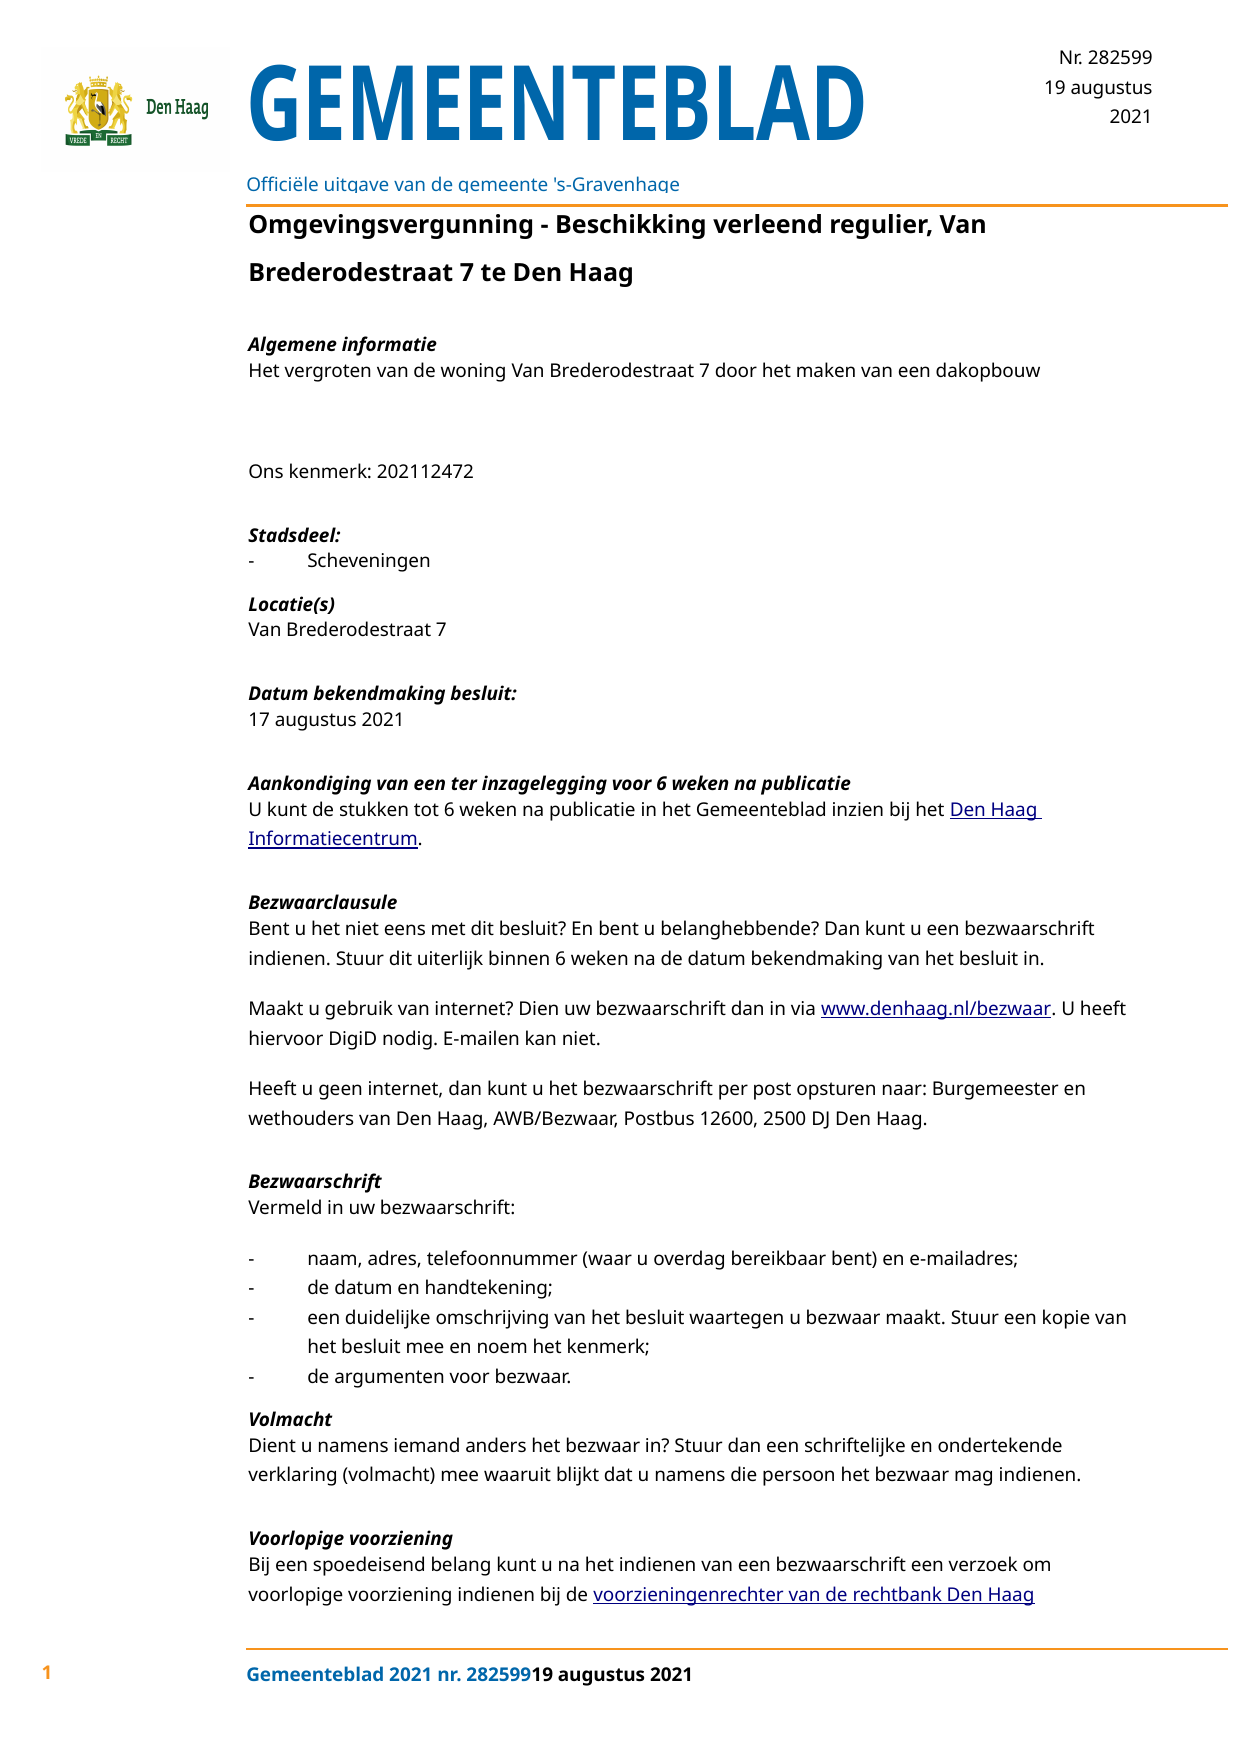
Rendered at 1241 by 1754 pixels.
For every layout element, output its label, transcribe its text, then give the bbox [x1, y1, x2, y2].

text Bent u het niet eens met dit besluit? En bent u belanghebbende? Dan kunt u een bezwaarschrift indienen. Stuur dit uiterlijk binnen 6 weken na de datum bekendmaking van het besluit in. [248, 915, 1152, 971]
text Omgevingsvergunning - Beschikking verleend regulier, Van Brederodestraat 7 te Den Haag [248, 207, 1152, 288]
picture [41, 47, 231, 172]
list de argumenten voor bezwaar. [248, 1363, 1152, 1389]
text Het vergroten van de woning Van Brederodestraat 7 door het maken van een dakopbouw [248, 357, 1152, 383]
text Bij een spoedeisend belang kunt u na het indienen van een bezwaarschrift een verzoek om voorlopige voorziening indienen bij de voorzieningenrechter van de rechtbank Den Haag [248, 1551, 1152, 1607]
text Dient u namens iemand anders het bezwaar in? Stuur dan een schriftelijke en ondertekende verklaring (volmacht) mee waaruit blijkt dat u namens die persoon het bezwaar mag indienen. [248, 1432, 1152, 1487]
text Vermeld in uw bezwaarschrift: [248, 1194, 1152, 1220]
text Bezwaarclausule [248, 889, 1152, 915]
text Algemene informatie [248, 331, 1152, 357]
list een duidelijke omschrijving van het besluit waartegen u bezwaar maakt. Stuur een kopie van het besluit mee en noem het kenmerk; [248, 1304, 1152, 1359]
text Volmacht [248, 1406, 1152, 1432]
list de datum en handtekening; [248, 1274, 1152, 1300]
text U kunt de stukken tot 6 weken na publicatie in het Gemeenteblad inzien bij het Den Haag Informatiecentrum. [248, 796, 1152, 851]
text Ons kenmerk: 202112472 [248, 458, 1152, 484]
text Van Brederodestraat 7 [248, 617, 1152, 642]
list naam, adres, telefoonnummer (waar u overdag bereikbaar bent) en e-mailadres; [248, 1245, 1152, 1271]
text Heeft u geen internet, dan kunt u het bezwaarschrift per post opsturen naar: Burgemeester en wethouders van Den Haag, AWB/Bezwaar, Postbus 12600, 2500 DJ Den Haag. [248, 1075, 1152, 1131]
text Locatie(s) [248, 591, 1152, 617]
text Bezwaarschrift [248, 1169, 1152, 1194]
text 17 augustus 2021 [248, 706, 1152, 732]
text Voorlopige voorziening [248, 1526, 1152, 1551]
text Stadsdeel: [248, 522, 1152, 548]
text Maakt u gebruik van internet? Dien uw bezwaarschrift dan in via www.denhaag.nl/bezwaar. U heeft hiervoor DigiD nodig. E-mailen kan niet. [248, 995, 1152, 1051]
text Datum bekendmaking besluit: [248, 681, 1152, 706]
text Aankondiging van een ter inzagelegging voor 6 weken na publicatie [248, 770, 1152, 796]
list Scheveningen [248, 548, 1152, 573]
